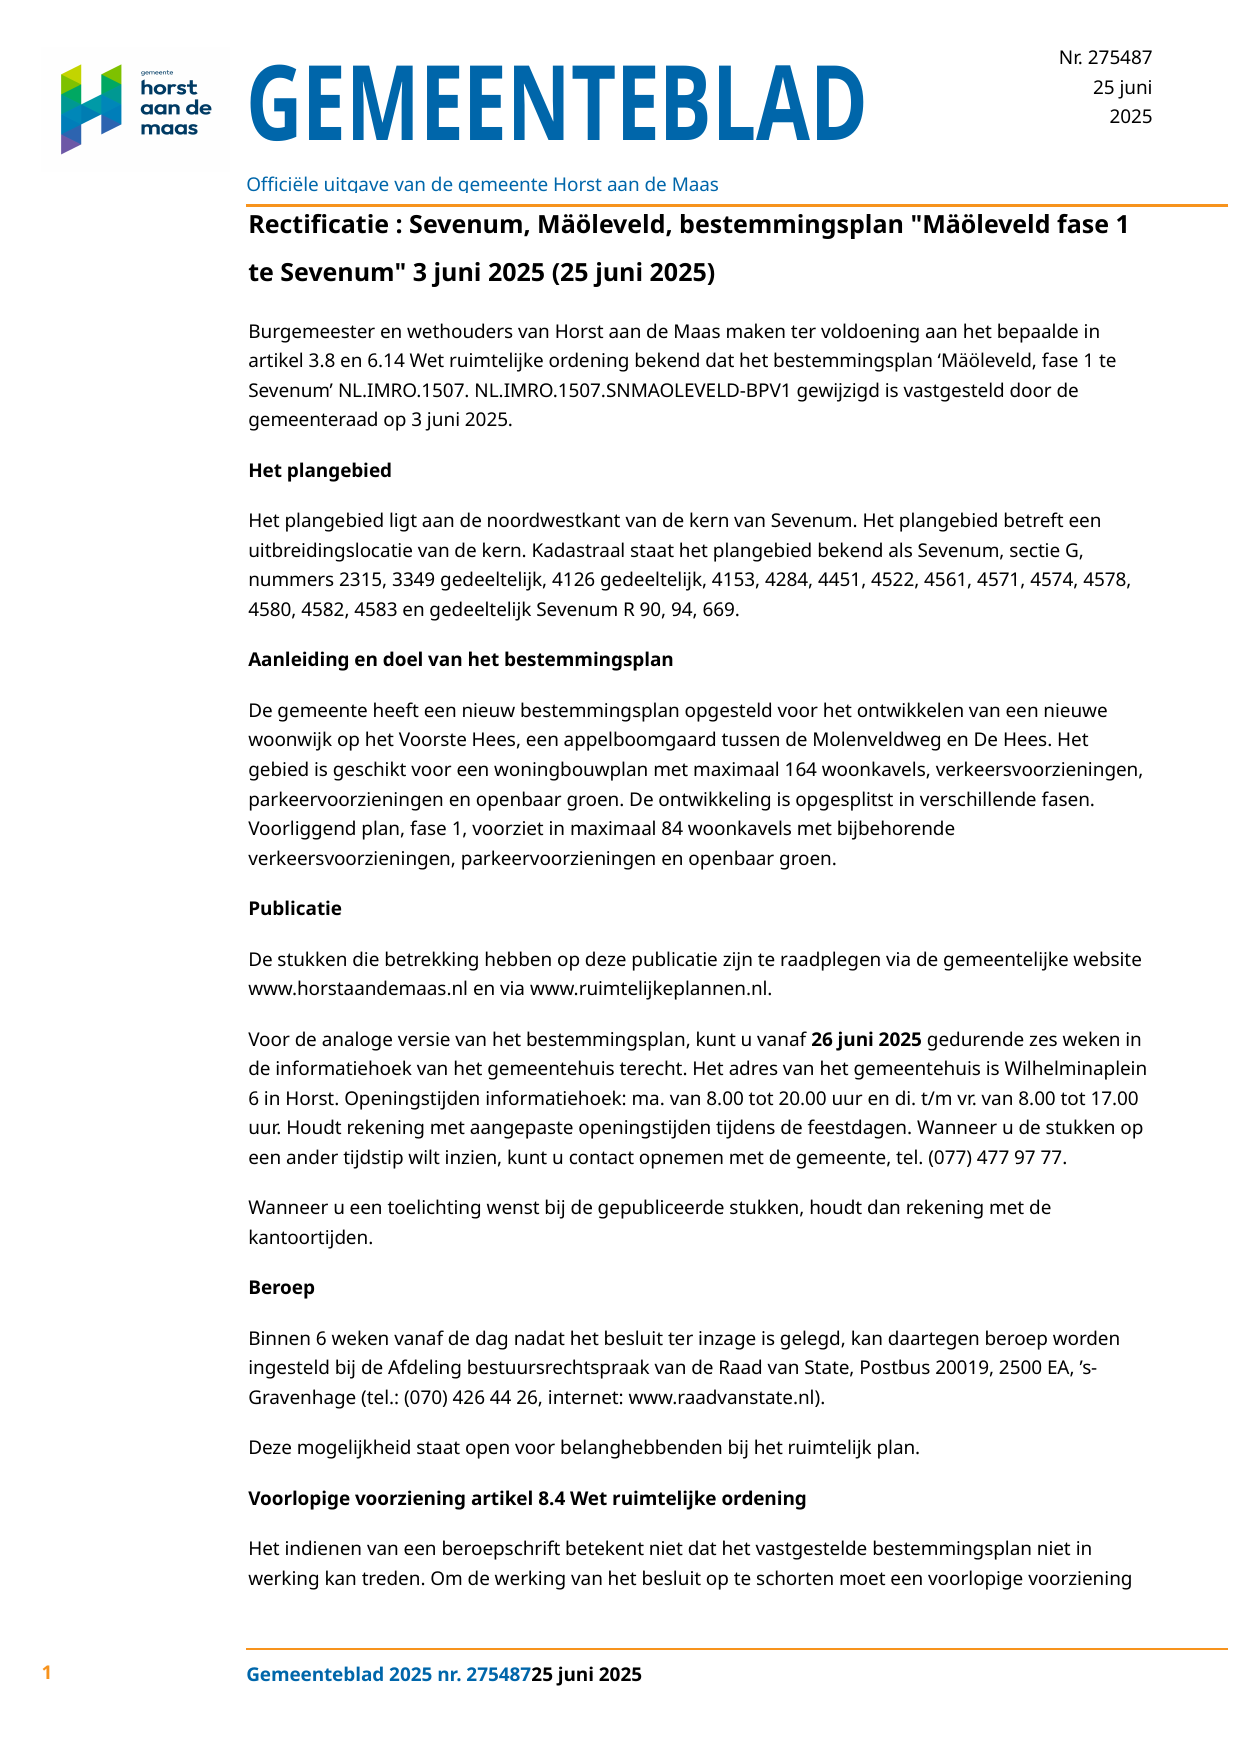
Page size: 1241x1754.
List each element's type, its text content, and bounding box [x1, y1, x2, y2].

text Publicatie [248, 895, 1152, 921]
text Voorlopige voorziening artikel 8.4 Wet ruimtelijke ordening [248, 1485, 1152, 1511]
text Het plangebied ligt aan de noordwestkant van de kern van Sevenum. Het plangebied betreft een uitbreidingslocatie van de kern. Kadastraal staat het plangebied bekend als Sevenum, sectie G, nummers 2315, 3349 gedeeltelijk, 4126 gedeeltelijk, 4153, 4284, 4451, 4522, 4561, 4571, 4574, 4578, 4580, 4582, 4583 en gedeeltelijk Sevenum R 90, 94, 669. [248, 507, 1152, 622]
text De gemeente heeft een nieuw bestemmingsplan opgesteld voor het ontwikkelen van een nieuwe woonwijk op het Voorste Hees, een appelboomgaard tussen de Molenveldweg en De Hees. Het gebied is geschikt voor een woningbouwplan met maximaal 164 woonkavels, verkeersvoorzieningen, parkeervoorzieningen en openbaar groen. De ontwikkeling is opgesplitst in verschillende fasen. Voorliggend plan, fase 1, voorziet in maximaal 84 woonkavels met bijbehorende verkeersvoorzieningen, parkeervoorzieningen en openbaar groen. [248, 697, 1152, 871]
text Beroep [248, 1274, 1152, 1300]
text Aanleiding en doel van het bestemmingsplan [248, 647, 1152, 672]
text De stukken die betrekking hebben op deze publicatie zijn te raadplegen via de gemeentelijke website www.horstaandemaas.nl en via www.ruimtelijkeplannen.nl. [248, 946, 1152, 1001]
picture [41, 47, 231, 172]
text Het indienen van een beroepschrift betekent niet dat het vastgestelde bestemmingsplan niet in werking kan treden. Om de werking van het besluit op te schorten moet een voorlopige voorziening [248, 1535, 1152, 1591]
text Binnen 6 weken vanaf de dag nadat het besluit ter inzage is gelegd, kan daartegen beroep worden ingesteld bij de Afdeling bestuursrechtspraak van de Raad van State, Postbus 20019, 2500 EA, ’s-Gravenhage (tel.: (070) 426 44 26, internet: www.raadvanstate.nl). [248, 1325, 1152, 1410]
text Wanneer u een toelichting wenst bij de gepubliceerde stukken, houdt dan rekening met de kantoortijden. [248, 1194, 1152, 1250]
text Voor de analoge versie van het bestemmingsplan, kunt u vanaf 26 juni 2025 gedurende zes weken in de informatiehoek van het gemeentehuis terecht. Het adres van het gemeentehuis is Wilhelminaplein 6 in Horst. Openingstijden informatiehoek: ma. van 8.00 tot 20.00 uur en di. t/m vr. van 8.00 tot 17.00 uur. Houdt rekening met aangepaste openingstijden tijdens de feestdagen. Wanneer u de stukken op een ander tijdstip wilt inzien, kunt u contact opnemen met de gemeente, tel. (077) 477 97 77. [248, 1026, 1152, 1170]
text Rectificatie : Sevenum, Mäöleveld, bestemmingsplan "Mäöleveld fase 1 te Sevenum" 3 juni 2025 (25 juni 2025) [248, 207, 1152, 288]
text Het plangebied [248, 457, 1152, 483]
text Deze mogelijkheid staat open voor belanghebbenden bij het ruimtelijk plan. [248, 1434, 1152, 1460]
text Burgemeester en wethouders van Horst aan de Maas maken ter voldoening aan het bepaalde in artikel 3.8 en 6.14 Wet ruimtelijke ordening bekend dat het bestemmingsplan ‘Mäöleveld, fase 1 te Sevenum’ NL.IMRO.1507. NL.IMRO.1507.SNMAOLEVELD-BPV1 gewijzigd is vastgesteld door de gemeenteraad op 3 juni 2025. [248, 318, 1152, 432]
